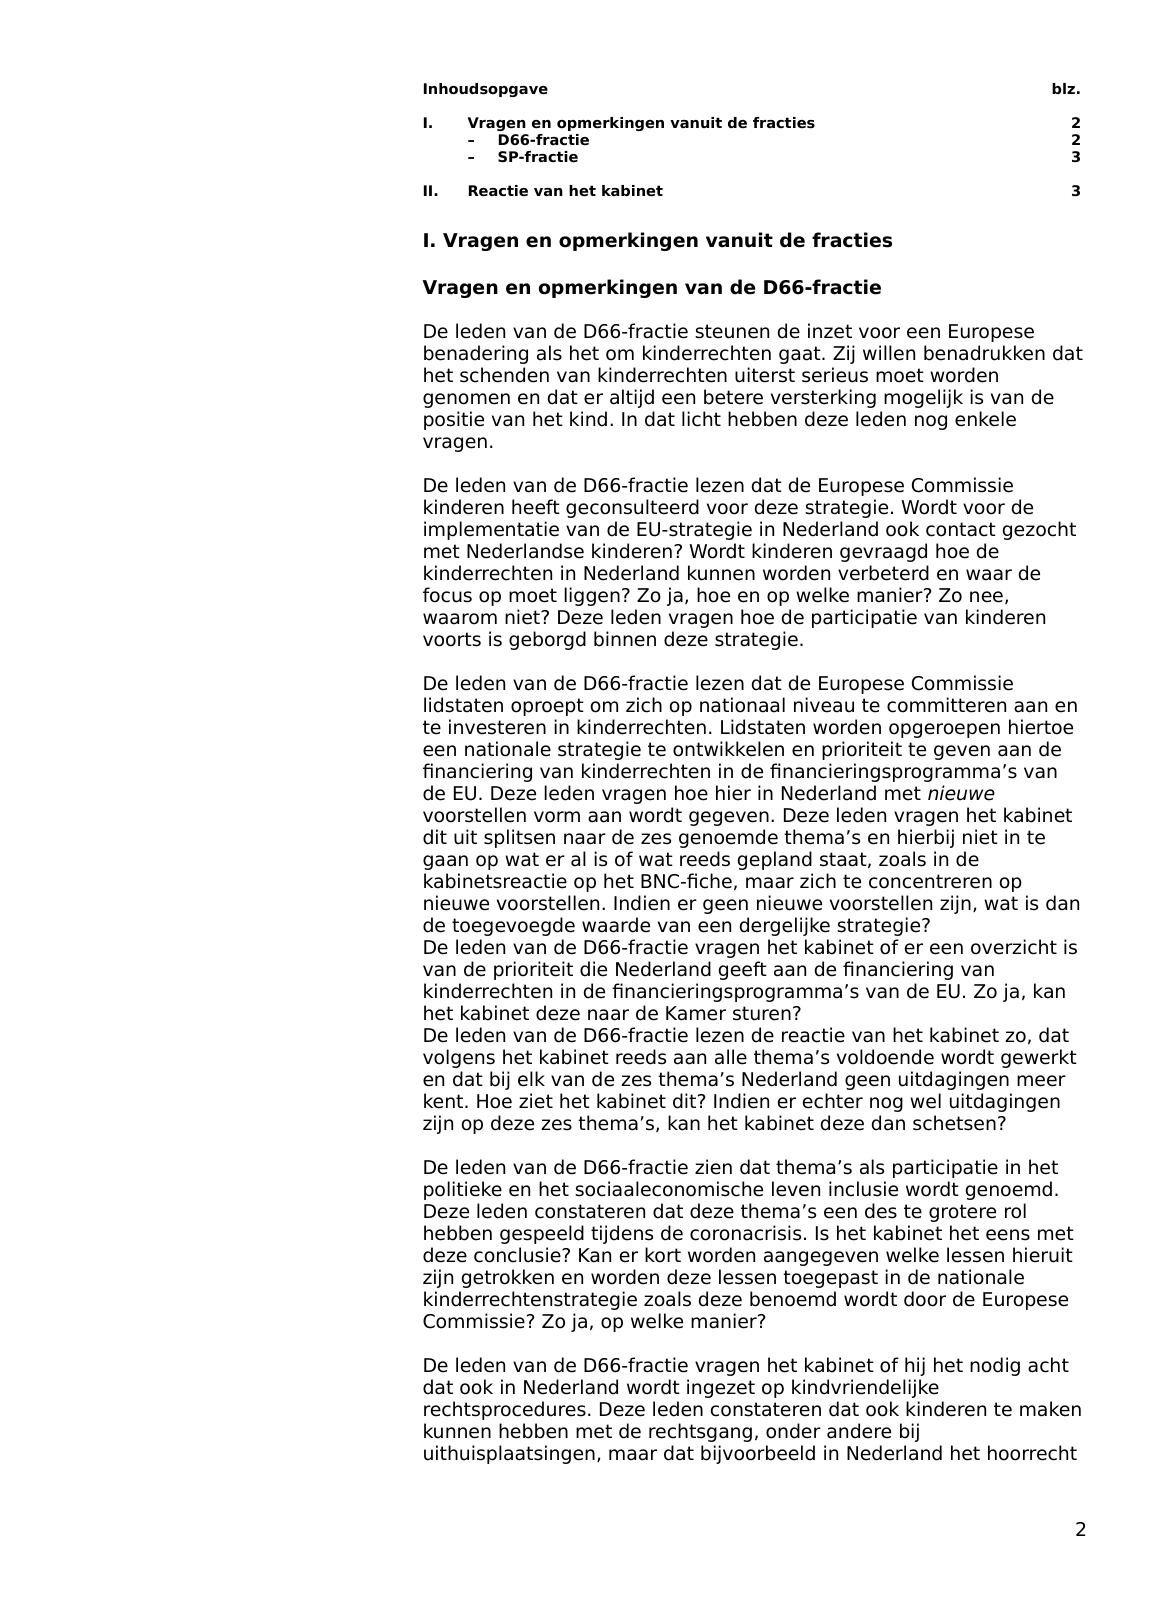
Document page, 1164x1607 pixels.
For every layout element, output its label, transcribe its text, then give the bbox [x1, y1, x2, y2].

text De leden van de D66-fractie lezen de reactie van het kabinet zo, dat volgens het kabinet reeds aan alle thema’s voldoende wordt gewerkt en dat bij elk van de zes thema’s Nederland geen uitdagingen meer kent. Hoe ziet het kabinet dit? Indien er echter nog wel uitdagingen zijn op deze zes thema’s, kan het kabinet deze dan schetsen? [422, 1025, 1087, 1134]
table_cell [461, 166, 492, 183]
text De leden van de D66-fractie steunen de inzet voor een Europese benadering als het om kinderrechten gaat. Zij willen benadrukken dat het schenden van kinderrechten uiterst serieus moet worden genomen en dat er altijd een betere versterking mogelijk is van de positie van het kind. In dat licht hebben deze leden nog enkele vragen. [422, 321, 1087, 453]
table_cell 2 [1003, 132, 1087, 149]
table_cell [422, 166, 461, 183]
table_cell [422, 98, 461, 115]
table_cell [422, 132, 461, 149]
text De leden van de D66-fractie vragen het kabinet of hij het nodig acht dat ook in Nederland wordt ingezet op kindvriendelijke rechtsprocedures. Deze leden constateren dat ook kinderen te maken kunnen hebben met de rechtsgang, onder andere bij uithuisplaatsingen, maar dat bijvoorbeeld in Nederland het hoorrecht [422, 1355, 1087, 1465]
text De leden van de D66-fractie vragen het kabinet of er een overzicht is van de prioriteit die Nederland geeft aan de financiering van kinderrechten in de financieringsprogramma’s van de EU. Zo ja, kan het kabinet deze naar de Kamer sturen? [422, 937, 1087, 1025]
subtitle I. Vragen en opmerkingen vanuit de fracties [422, 230, 1087, 252]
subtitle Vragen en opmerkingen van de D66-fractie [422, 277, 1087, 299]
table_cell [461, 98, 492, 115]
table_cell SP-fractie [492, 149, 1003, 166]
table_cell [492, 166, 1003, 183]
table_cell [1003, 166, 1087, 183]
table_cell D66-fractie [492, 132, 1003, 149]
table_cell 3 [1003, 149, 1087, 166]
text De leden van de D66-fractie zien dat thema’s als participatie in het politieke en het sociaaleconomische leven inclusie wordt genoemd. Deze leden constateren dat deze thema’s een des te grotere rol hebben gespeeld tijdens de coronacrisis. Is het kabinet het eens met deze conclusie? Kan er kort worden aangegeven welke lessen hieruit zijn getrokken en worden deze lessen toegepast in de nationale kinderrechtenstrategie zoals deze benoemd wordt door de Europese Commissie? Zo ja, op welke manier? [422, 1157, 1087, 1333]
table_cell – [461, 149, 492, 166]
table_cell [422, 149, 461, 166]
table_cell II. [422, 183, 461, 200]
table_cell Reactie van het kabinet [461, 183, 1003, 200]
table_cell 2 [1003, 115, 1087, 132]
table_header blz. [1003, 81, 1087, 98]
table_cell – [461, 132, 492, 149]
table_cell 3 [1003, 183, 1087, 200]
text De leden van de D66-fractie lezen dat de Europese Commissie lidstaten oproept om zich op nationaal niveau te committeren aan en te investeren in kinderrechten. Lidstaten worden opgeroepen hiertoe een nationale strategie te ontwikkelen en prioriteit te geven aan de financiering van kinderrechten in de financieringsprogramma’s van de EU. Deze leden vragen hoe hier in Nederland met nieuwe voorstellen vorm aan wordt gegeven. Deze leden vragen het kabinet dit uit splitsen naar de zes genoemde thema’s en hierbij niet in te gaan op wat er al is of wat reeds gepland staat, zoals in de kabinetsreactie op het BNC-fiche, maar zich te concentreren op nieuwe voorstellen. Indien er geen nieuwe voorstellen zijn, wat is dan de toegevoegde waarde van een dergelijke strategie? [422, 673, 1087, 937]
table_cell [492, 98, 1003, 115]
table_cell Vragen en opmerkingen vanuit de fracties [461, 115, 1003, 132]
table_cell I. [422, 115, 461, 132]
table_cell [1003, 98, 1087, 115]
table_header Inhoudsopgave [422, 81, 1003, 98]
text De leden van de D66-fractie lezen dat de Europese Commissie kinderen heeft geconsulteerd voor deze strategie. Wordt voor de implementatie van de EU-strategie in Nederland ook contact gezocht met Nederlandse kinderen? Wordt kinderen gevraagd hoe de kinderrechten in Nederland kunnen worden verbeterd en waar de focus op moet liggen? Zo ja, hoe en op welke manier? Zo nee, waarom niet? Deze leden vragen hoe de participatie van kinderen voorts is geborgd binnen deze strategie. [422, 475, 1087, 651]
